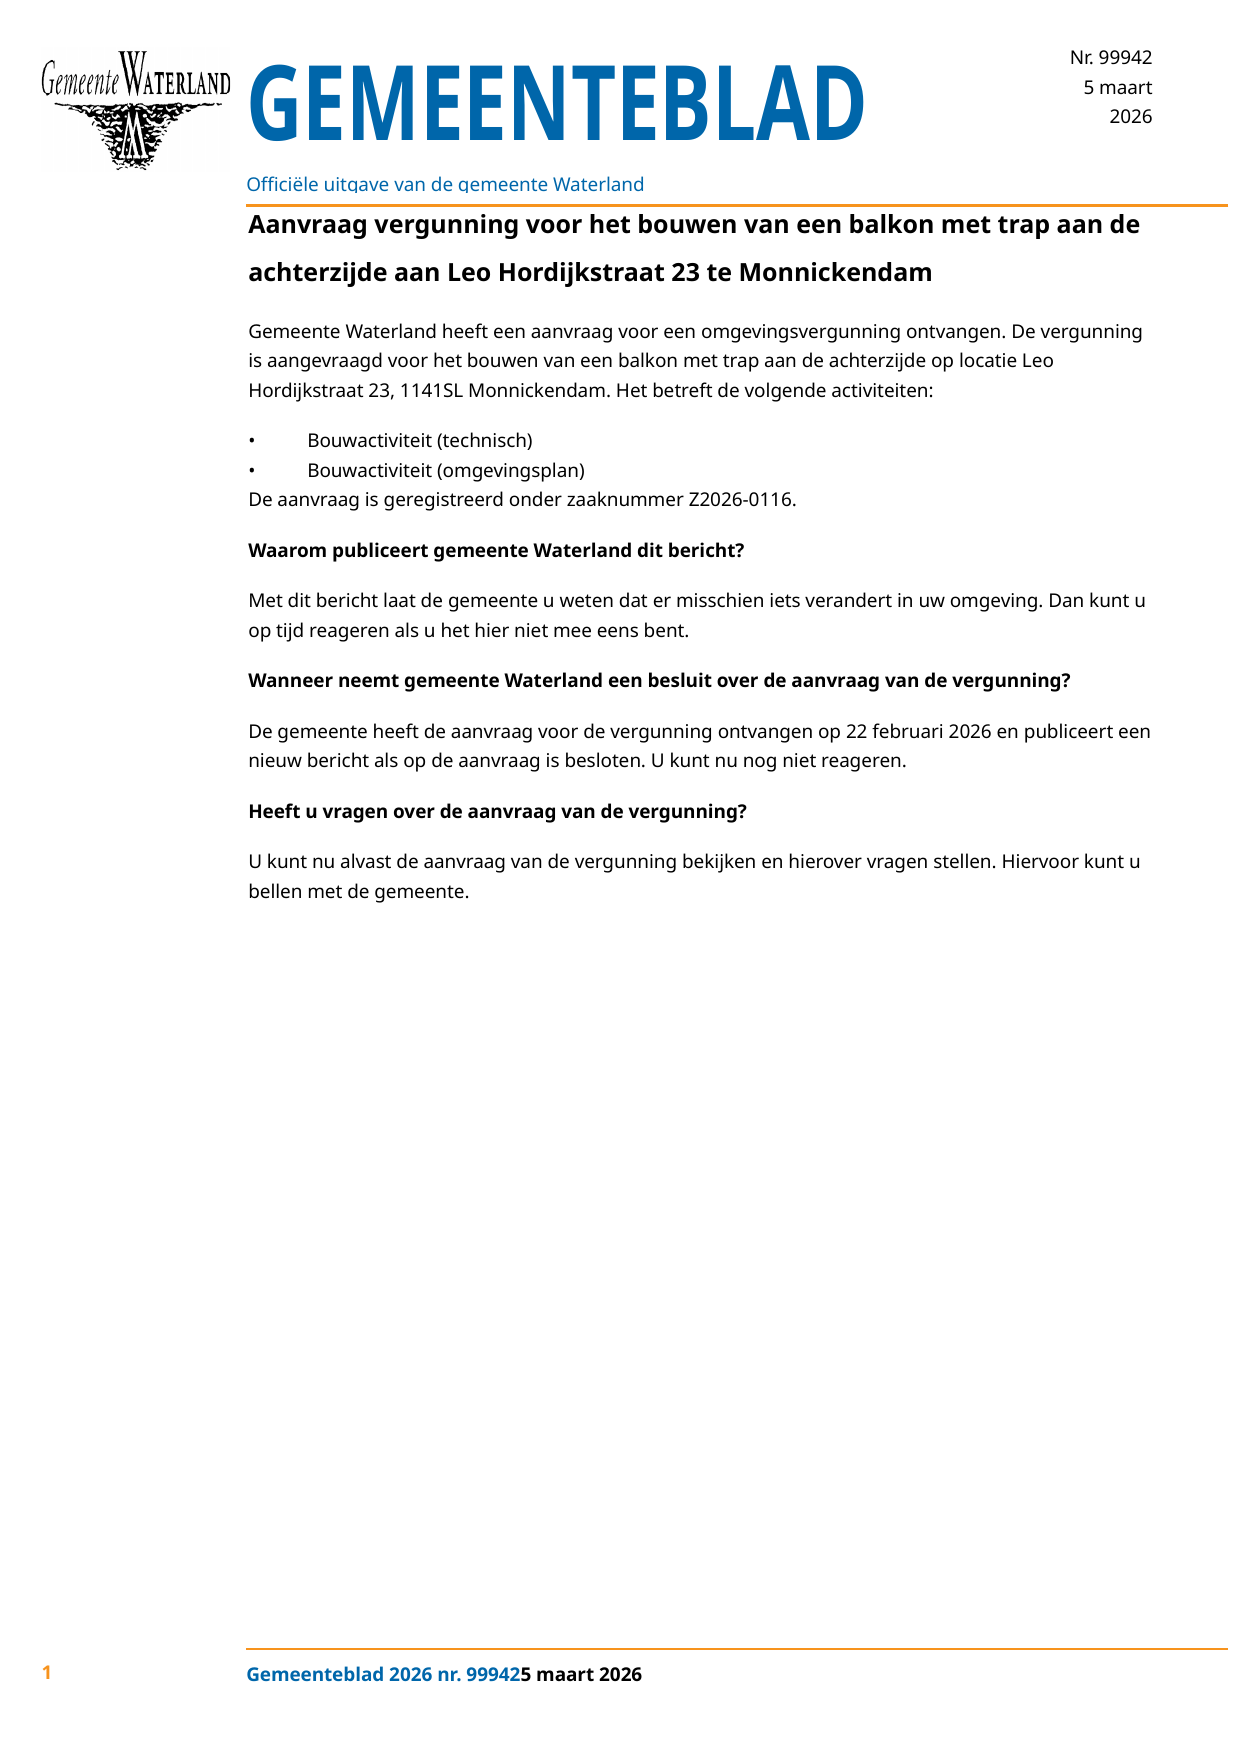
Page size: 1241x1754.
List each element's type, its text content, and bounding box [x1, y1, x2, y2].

text Met dit bericht laat de gemeente u weten dat er misschien iets verandert in uw omgeving. Dan kunt u op tijd reageren als u het hier niet mee eens bent. [248, 587, 1152, 643]
text Aanvraag vergunning voor het bouwen van een balkon met trap aan de achterzijde aan Leo Hordijkstraat 23 te Monnickendam [248, 207, 1152, 288]
text Wanneer neemt gemeente Waterland een besluit over de aanvraag van de vergunning? [248, 667, 1152, 693]
text Waarom publiceert gemeente Waterland dit bericht? [248, 537, 1152, 563]
list Bouwactiviteit (omgevingsplan) [248, 457, 1152, 483]
text Heeft u vragen over de aanvraag van de vergunning? [248, 798, 1152, 824]
text U kunt nu alvast de aanvraag van de vergunning bekijken en hierover vragen stellen. Hiervoor kunt u bellen met de gemeente. [248, 848, 1152, 904]
picture [41, 47, 231, 172]
list Bouwactiviteit (technisch) [248, 427, 1152, 453]
text De aanvraag is geregistreerd onder zaaknummer Z2026-0116. [248, 487, 1152, 512]
text De gemeente heeft de aanvraag voor de vergunning ontvangen op 22 februari 2026 en publiceert een nieuw bericht als op de aanvraag is besloten. U kunt nu nog niet reageren. [248, 718, 1152, 773]
text Gemeente Waterland heeft een aanvraag voor een omgevingsvergunning ontvangen. De vergunning is aangevraagd voor het bouwen van een balkon met trap aan de achterzijde op locatie Leo Hordijkstraat 23, 1141SL Monnickendam. Het betreft de volgende activiteiten: [248, 318, 1152, 403]
